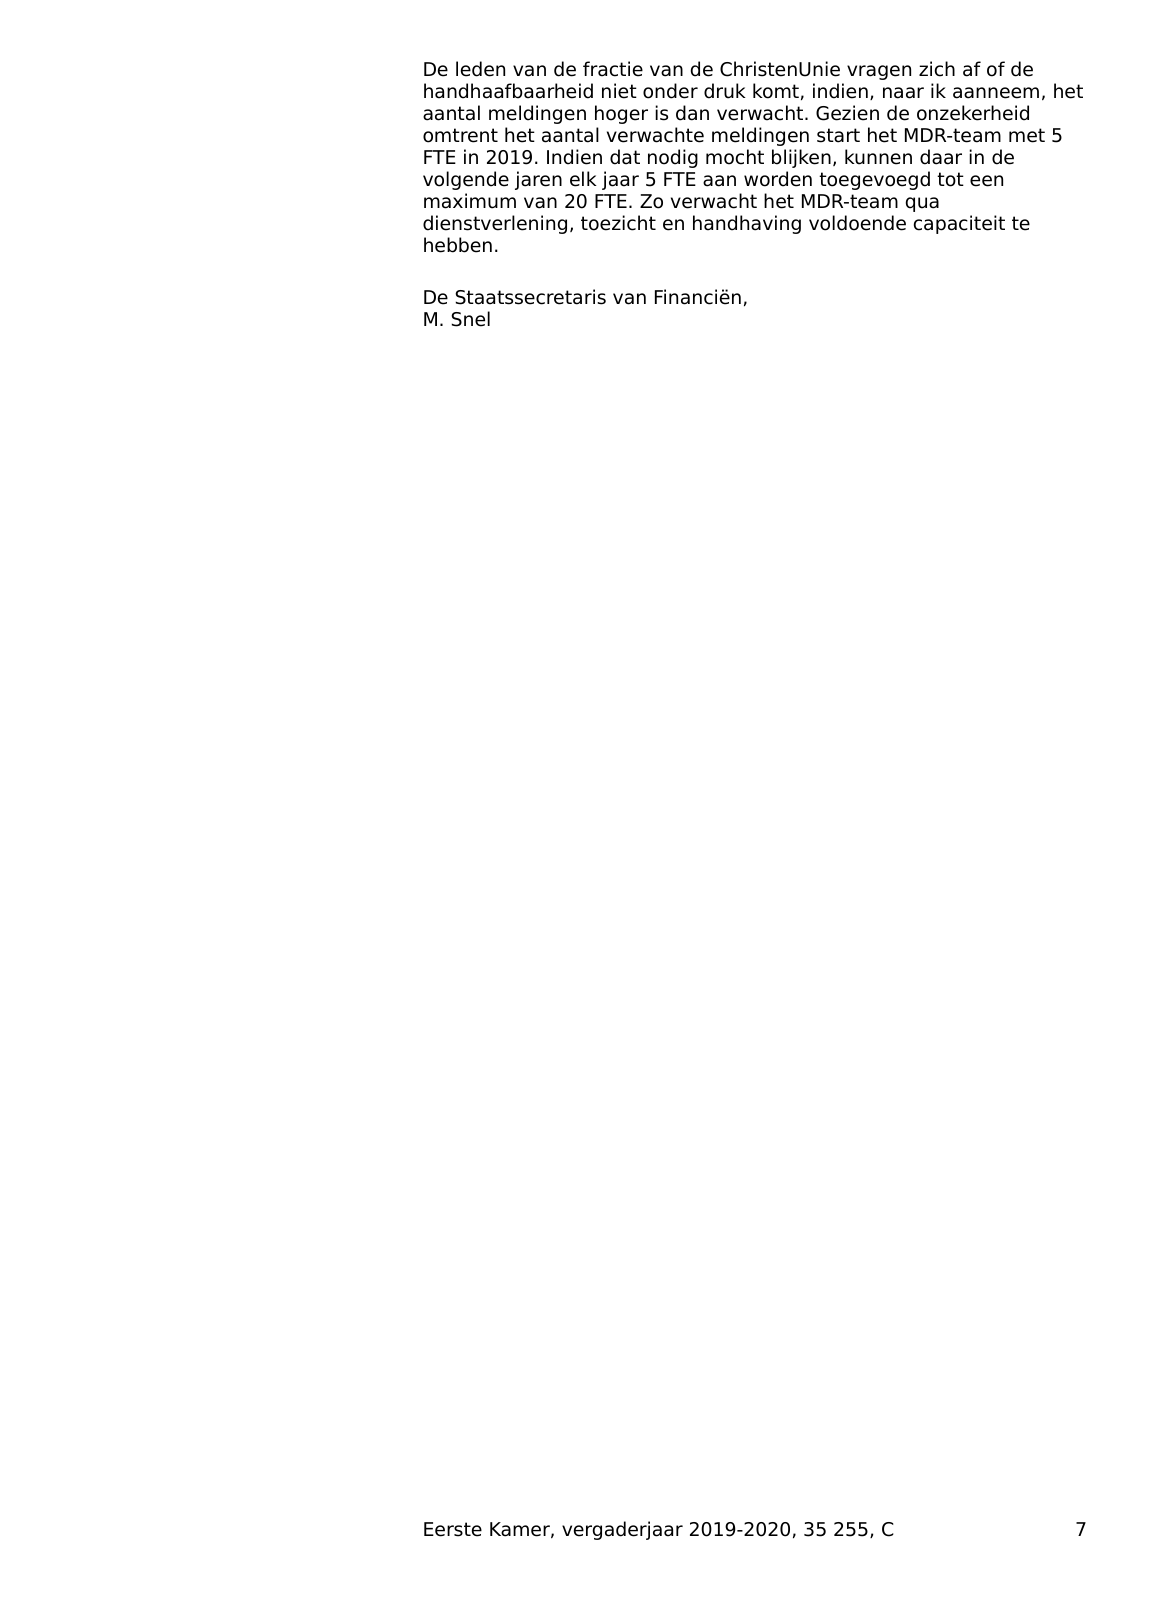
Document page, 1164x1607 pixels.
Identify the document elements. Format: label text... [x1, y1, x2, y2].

text De leden van de fractie van de ChristenUnie vragen zich af of de handhaafbaarheid niet onder druk komt, indien, naar ik aanneem, het aantal meldingen hoger is dan verwacht. Gezien de onzekerheid omtrent het aantal verwachte meldingen start het MDR-team met 5 FTE in 2019. Indien dat nodig mocht blijken, kunnen daar in de volgende jaren elk jaar 5 FTE aan worden toegevoegd tot een maximum van 20 FTE. Zo verwacht het MDR-team qua dienstverlening, toezicht en handhaving voldoende capaciteit te hebben. [422, 59, 1087, 257]
text De Staatssecretaris van Financiën, M. Snel [422, 287, 1087, 331]
